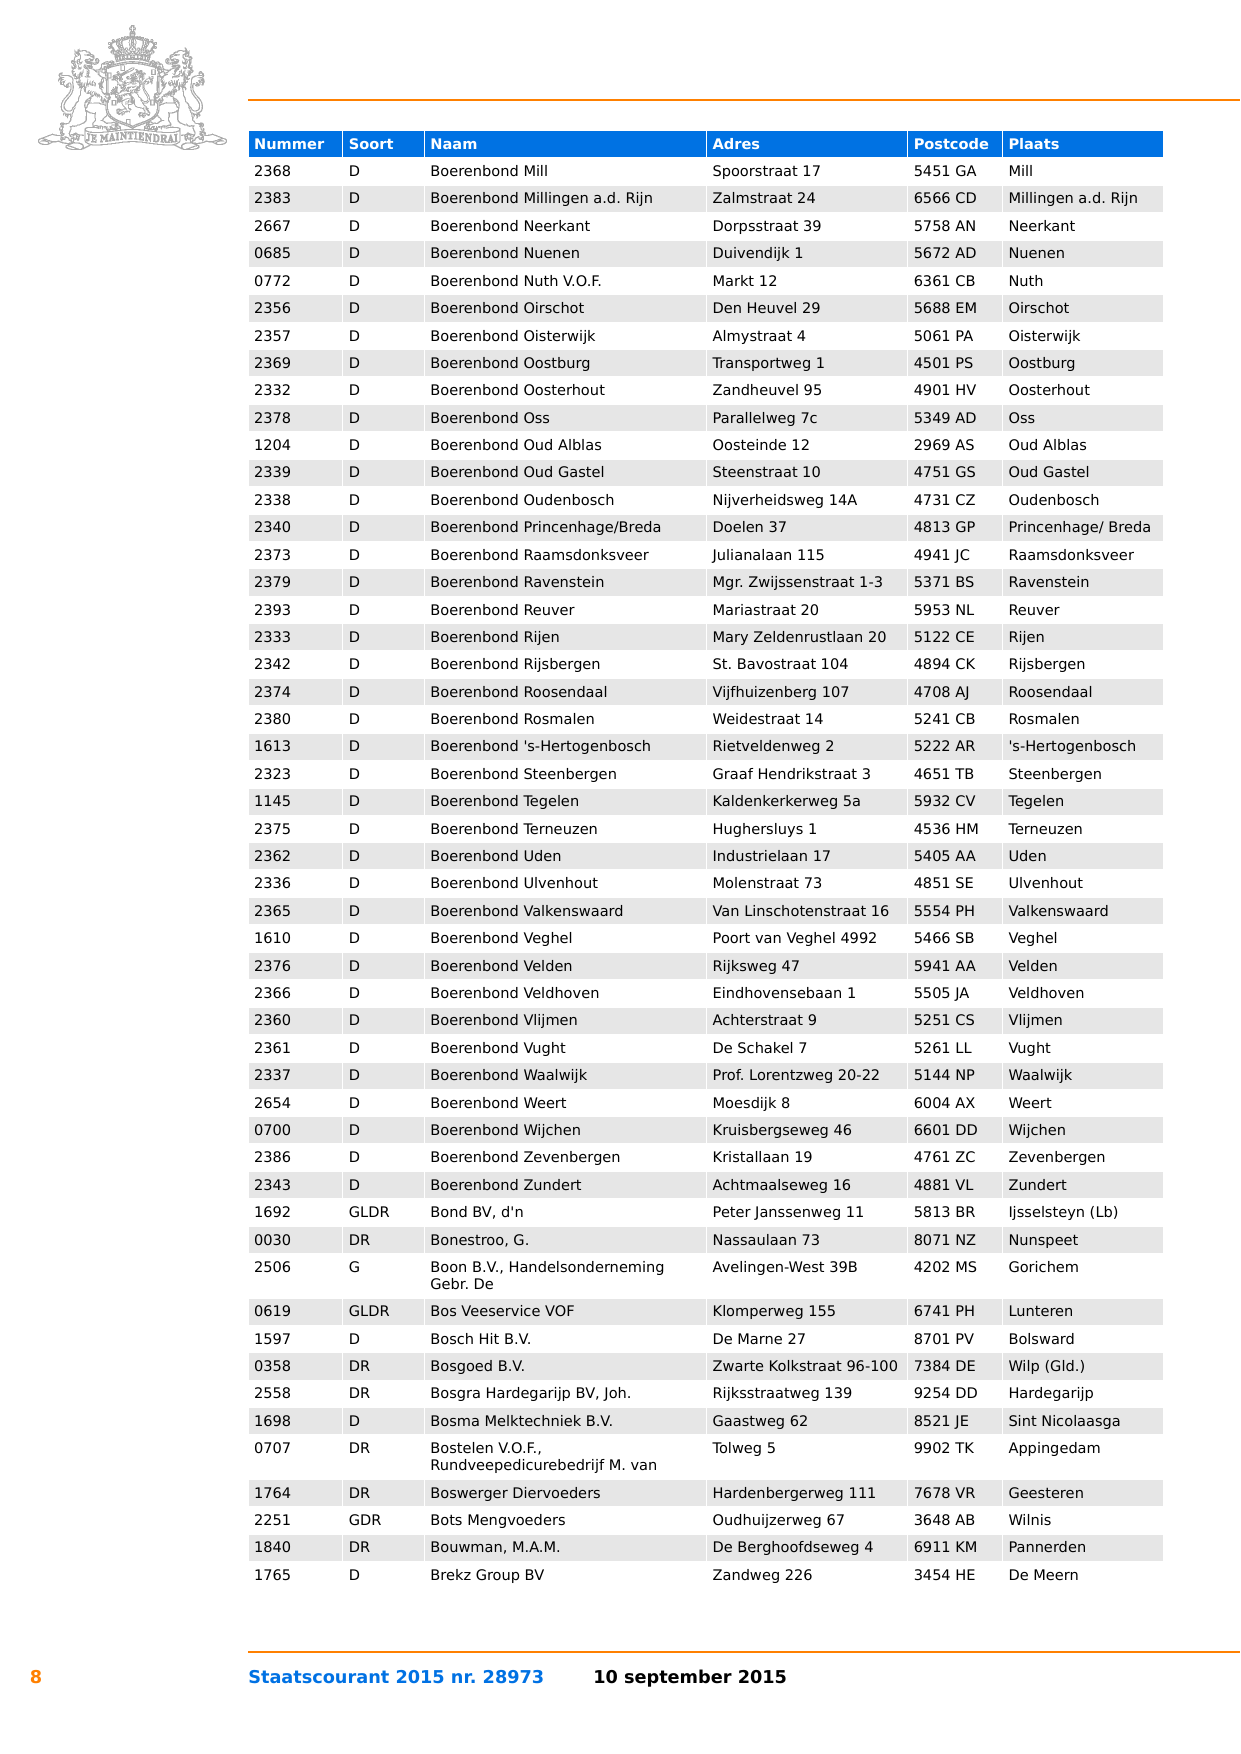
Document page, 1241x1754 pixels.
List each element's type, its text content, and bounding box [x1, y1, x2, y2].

table_cell 1597 [249, 1326, 342, 1352]
table_cell 's-Hertogenbosch [1003, 734, 1163, 760]
table_cell 2365 [249, 898, 342, 924]
table_cell Weert [1003, 1090, 1163, 1116]
table_cell Geesteren [1003, 1480, 1163, 1506]
table_cell 6741 PH [908, 1299, 1002, 1325]
table_cell 2323 [249, 761, 342, 787]
table_cell Lunteren [1003, 1299, 1163, 1325]
table_cell 5813 BR [908, 1199, 1002, 1226]
table_cell D [343, 186, 424, 212]
table_cell Tolweg 5 [707, 1436, 907, 1479]
table_cell GDR [343, 1507, 424, 1534]
table_cell Waalwijk [1003, 1063, 1163, 1089]
table_cell 4536 HM [908, 816, 1002, 842]
table_cell Boerenbond Roosendaal [425, 679, 706, 705]
table_cell 1764 [249, 1480, 342, 1506]
table_cell Boerenbond Mill [425, 158, 706, 185]
table_cell 4751 GS [908, 460, 1002, 486]
table_cell 2654 [249, 1090, 342, 1116]
table_cell Oosteinde 12 [707, 432, 907, 459]
table_cell Hardenbergerweg 111 [707, 1480, 907, 1506]
table_cell Rijen [1003, 624, 1163, 650]
table_cell 5371 BS [908, 569, 1002, 596]
table_cell 0619 [249, 1299, 342, 1325]
table_cell Wilnis [1003, 1507, 1163, 1534]
table_cell D [343, 1172, 424, 1198]
table_cell Oud Alblas [1003, 432, 1163, 459]
table_cell Industrielaan 17 [707, 843, 907, 869]
table_cell 2338 [249, 487, 342, 513]
table_cell Vlijmen [1003, 1008, 1163, 1034]
table_header Plaats [1003, 131, 1163, 157]
table_cell 2333 [249, 624, 342, 650]
table_cell 4761 ZC [908, 1145, 1002, 1171]
table_cell Oosterhout [1003, 378, 1163, 404]
table_cell Van Linschotenstraat 16 [707, 898, 907, 924]
table_cell 2362 [249, 843, 342, 869]
table_cell Velden [1003, 953, 1163, 979]
table_cell Boerenbond Millingen a.d. Rijn [425, 186, 706, 212]
table_cell 1840 [249, 1535, 342, 1561]
table_cell Ulvenhout [1003, 871, 1163, 897]
table_cell Veghel [1003, 925, 1163, 952]
table_cell 4941 JC [908, 542, 1002, 568]
table_cell Mariastraat 20 [707, 597, 907, 623]
table_cell Bonestroo, G. [425, 1227, 706, 1253]
table_cell Brekz Group BV [425, 1562, 706, 1588]
table_cell 5251 CS [908, 1008, 1002, 1034]
table_cell D [343, 1562, 424, 1588]
table_cell Bos Veeservice VOF [425, 1299, 706, 1325]
table_cell Boerenbond Nuenen [425, 241, 706, 267]
table_cell Duivendijk 1 [707, 241, 907, 267]
table_cell 7678 VR [908, 1480, 1002, 1506]
table_cell 2374 [249, 679, 342, 705]
table_cell Weidestraat 14 [707, 706, 907, 733]
table_cell 4851 SE [908, 871, 1002, 897]
table_cell Boerenbond Neerkant [425, 213, 706, 239]
table_cell 4894 CK [908, 651, 1002, 678]
table_cell Nassaulaan 73 [707, 1227, 907, 1253]
table_cell 4501 PS [908, 350, 1002, 376]
table_cell 6361 CB [908, 268, 1002, 294]
table_cell Spoorstraat 17 [707, 158, 907, 185]
table_cell 5953 NL [908, 597, 1002, 623]
table_cell Boerenbond Nuth V.O.F. [425, 268, 706, 294]
table_header Adres [707, 131, 907, 157]
table_cell 1692 [249, 1199, 342, 1226]
table_cell Bostelen V.O.F., Rundveepedicurebedrijf M. van [425, 1436, 706, 1479]
table_cell Kaldenkerkerweg 5a [707, 789, 907, 815]
table_cell 2376 [249, 953, 342, 979]
table_cell 5932 CV [908, 789, 1002, 815]
table_cell Hughersluys 1 [707, 816, 907, 842]
table_cell Boerenbond Princenhage/Breda [425, 515, 706, 541]
table_cell Tegelen [1003, 789, 1163, 815]
table_cell 6004 AX [908, 1090, 1002, 1116]
table_cell Boswerger Diervoeders [425, 1480, 706, 1506]
table_cell Bosgoed B.V. [425, 1353, 706, 1380]
table_cell Boerenbond Uden [425, 843, 706, 869]
table_cell Nuenen [1003, 241, 1163, 267]
table_cell Molenstraat 73 [707, 871, 907, 897]
table_cell 2332 [249, 378, 342, 404]
table_cell 2383 [249, 186, 342, 212]
table_cell Moesdijk 8 [707, 1090, 907, 1116]
table_cell Zevenbergen [1003, 1145, 1163, 1171]
table_cell Parallelweg 7c [707, 405, 907, 431]
table_cell D [343, 1090, 424, 1116]
table_cell Boerenbond Wijchen [425, 1117, 706, 1143]
table_cell 2337 [249, 1063, 342, 1089]
table_cell Oirschot [1003, 295, 1163, 322]
table_cell Bouwman, M.A.M. [425, 1535, 706, 1561]
table_cell 2373 [249, 542, 342, 568]
table_cell D [343, 405, 424, 431]
table_cell D [343, 734, 424, 760]
table_cell Boerenbond Veldhoven [425, 980, 706, 1007]
table_cell Boerenbond Ravenstein [425, 569, 706, 596]
table_cell D [343, 487, 424, 513]
table_cell 3454 HE [908, 1562, 1002, 1588]
table_cell D [343, 871, 424, 897]
table_cell Mary Zeldenrustlaan 20 [707, 624, 907, 650]
table_cell D [343, 515, 424, 541]
table_cell D [343, 1035, 424, 1061]
table_cell 4731 CZ [908, 487, 1002, 513]
table_cell 2343 [249, 1172, 342, 1198]
table_cell Bond BV, d'n [425, 1199, 706, 1226]
picture [38, 25, 227, 150]
table_cell 5144 NP [908, 1063, 1002, 1089]
table_cell Achtmaalseweg 16 [707, 1172, 907, 1198]
table_cell Vught [1003, 1035, 1163, 1061]
table_cell Almystraat 4 [707, 323, 907, 349]
table_cell D [343, 1063, 424, 1089]
table_cell D [343, 350, 424, 376]
table_cell 8701 PV [908, 1326, 1002, 1352]
table_cell Zandheuvel 95 [707, 378, 907, 404]
table_cell Uden [1003, 843, 1163, 869]
table_header Naam [425, 131, 706, 157]
table_header Nummer [249, 131, 342, 157]
table_cell 0685 [249, 241, 342, 267]
table_cell Bosch Hit B.V. [425, 1326, 706, 1352]
table_cell Oisterwijk [1003, 323, 1163, 349]
table_cell 5241 CB [908, 706, 1002, 733]
table_cell D [343, 268, 424, 294]
table_cell Boerenbond Oirschot [425, 295, 706, 322]
table_cell 9254 DD [908, 1381, 1002, 1407]
table_cell Julianalaan 115 [707, 542, 907, 568]
table_cell Valkenswaard [1003, 898, 1163, 924]
table_cell Wijchen [1003, 1117, 1163, 1143]
table_cell Boerenbond Tegelen [425, 789, 706, 815]
table_cell D [343, 1008, 424, 1034]
table_cell 3648 AB [908, 1507, 1002, 1534]
table_cell Gorichem [1003, 1254, 1163, 1297]
table_cell D [343, 295, 424, 322]
table_cell Boerenbond Zundert [425, 1172, 706, 1198]
table_cell Boerenbond Oud Alblas [425, 432, 706, 459]
table_cell 6566 CD [908, 186, 1002, 212]
table_cell 5451 GA [908, 158, 1002, 185]
table_cell 2340 [249, 515, 342, 541]
table_cell 2969 AS [908, 432, 1002, 459]
table_cell Zundert [1003, 1172, 1163, 1198]
table_cell Bosma Melktechniek B.V. [425, 1408, 706, 1434]
table_cell Boon B.V., Handelsonderneming Gebr. De [425, 1254, 706, 1297]
table_cell D [343, 789, 424, 815]
table_cell Boerenbond Veghel [425, 925, 706, 952]
table_cell 1765 [249, 1562, 342, 1588]
table_cell 6601 DD [908, 1117, 1002, 1143]
table_cell 2360 [249, 1008, 342, 1034]
table_cell Boerenbond Vught [425, 1035, 706, 1061]
table_cell D [343, 1117, 424, 1143]
table_cell D [343, 1408, 424, 1434]
table_cell Pannerden [1003, 1535, 1163, 1561]
table_cell Steenstraat 10 [707, 460, 907, 486]
table_cell 2369 [249, 350, 342, 376]
table_cell D [343, 241, 424, 267]
table_cell 5688 EM [908, 295, 1002, 322]
table_cell Kristallaan 19 [707, 1145, 907, 1171]
table_cell Kruisbergseweg 46 [707, 1117, 907, 1143]
table_cell Boerenbond Weert [425, 1090, 706, 1116]
table_cell Nunspeet [1003, 1227, 1163, 1253]
table_cell Steenbergen [1003, 761, 1163, 787]
table_cell 1145 [249, 789, 342, 815]
table_cell 2342 [249, 651, 342, 678]
table_cell DR [343, 1381, 424, 1407]
table_cell Markt 12 [707, 268, 907, 294]
table_cell Rijsbergen [1003, 651, 1163, 678]
table_cell D [343, 651, 424, 678]
table_cell Boerenbond Velden [425, 953, 706, 979]
table_cell Rietveldenweg 2 [707, 734, 907, 760]
table_cell D [343, 597, 424, 623]
table_cell 5672 AD [908, 241, 1002, 267]
table_cell 5261 LL [908, 1035, 1002, 1061]
table_cell D [343, 761, 424, 787]
table_cell Hardegarijp [1003, 1381, 1163, 1407]
table_cell 7384 DE [908, 1353, 1002, 1380]
table_cell 9902 TK [908, 1436, 1002, 1479]
table_cell Oudenbosch [1003, 487, 1163, 513]
table_cell G [343, 1254, 424, 1297]
table_cell Oss [1003, 405, 1163, 431]
table_cell GLDR [343, 1299, 424, 1325]
table_cell 2558 [249, 1381, 342, 1407]
table_cell D [343, 706, 424, 733]
table_cell 4202 MS [908, 1254, 1002, 1297]
table_cell 2356 [249, 295, 342, 322]
table_cell 2379 [249, 569, 342, 596]
table_cell D [343, 158, 424, 185]
table_cell De Schakel 7 [707, 1035, 907, 1061]
table_cell 2357 [249, 323, 342, 349]
table_cell 5405 AA [908, 843, 1002, 869]
table_cell Wilp (Gld.) [1003, 1353, 1163, 1380]
table_cell Zwarte Kolkstraat 96-100 [707, 1353, 907, 1380]
table_cell Boerenbond Oud Gastel [425, 460, 706, 486]
table_cell Rijksstraatweg 139 [707, 1381, 907, 1407]
table_cell Nuth [1003, 268, 1163, 294]
table_cell 2375 [249, 816, 342, 842]
table_cell Millingen a.d. Rijn [1003, 186, 1163, 212]
table_cell D [343, 953, 424, 979]
table_cell 4708 AJ [908, 679, 1002, 705]
table_cell Boerenbond Steenbergen [425, 761, 706, 787]
table_cell 2361 [249, 1035, 342, 1061]
table_cell Rosmalen [1003, 706, 1163, 733]
table_cell 2380 [249, 706, 342, 733]
table_cell Bolsward [1003, 1326, 1163, 1352]
table_cell DR [343, 1353, 424, 1380]
table_cell Sint Nicolaasga [1003, 1408, 1163, 1434]
table_cell 2368 [249, 158, 342, 185]
table_cell DR [343, 1227, 424, 1253]
table_cell D [343, 542, 424, 568]
table_cell Transportweg 1 [707, 350, 907, 376]
table_cell Vijfhuizenberg 107 [707, 679, 907, 705]
table_cell Graaf Hendrikstraat 3 [707, 761, 907, 787]
table_cell D [343, 378, 424, 404]
table_cell 0772 [249, 268, 342, 294]
table_header Soort [343, 131, 424, 157]
table_cell 5349 AD [908, 405, 1002, 431]
table_cell 1610 [249, 925, 342, 952]
table_cell Princenhage/ Breda [1003, 515, 1163, 541]
table_cell Eindhovensebaan 1 [707, 980, 907, 1007]
table_cell 5554 PH [908, 898, 1002, 924]
table_cell De Meern [1003, 1562, 1163, 1588]
table_cell 2339 [249, 460, 342, 486]
table_cell Boerenbond Zevenbergen [425, 1145, 706, 1171]
table_cell Mgr. Zwijssenstraat 1-3 [707, 569, 907, 596]
table_cell Boerenbond Oosterhout [425, 378, 706, 404]
table_cell 5758 AN [908, 213, 1002, 239]
table_cell 2667 [249, 213, 342, 239]
table_cell 4881 VL [908, 1172, 1002, 1198]
table_cell Boerenbond Oss [425, 405, 706, 431]
table_cell Mill [1003, 158, 1163, 185]
table_cell D [343, 898, 424, 924]
table_cell 5222 AR [908, 734, 1002, 760]
table_cell D [343, 1145, 424, 1171]
table_cell 1613 [249, 734, 342, 760]
table_cell Neerkant [1003, 213, 1163, 239]
table_cell Appingedam [1003, 1436, 1163, 1479]
table_cell Veldhoven [1003, 980, 1163, 1007]
table_cell GLDR [343, 1199, 424, 1226]
table_cell D [343, 980, 424, 1007]
table_cell 5505 JA [908, 980, 1002, 1007]
table_cell Nijverheidsweg 14A [707, 487, 907, 513]
table_cell 2506 [249, 1254, 342, 1297]
table_cell 8071 NZ [908, 1227, 1002, 1253]
table_cell 1204 [249, 432, 342, 459]
table_cell 8521 JE [908, 1408, 1002, 1434]
table_cell 4813 GP [908, 515, 1002, 541]
table_cell Roosendaal [1003, 679, 1163, 705]
table_cell Zandweg 226 [707, 1562, 907, 1588]
table_cell St. Bavostraat 104 [707, 651, 907, 678]
table_cell 2393 [249, 597, 342, 623]
table_cell DR [343, 1480, 424, 1506]
table_cell Terneuzen [1003, 816, 1163, 842]
table_cell D [343, 213, 424, 239]
table_cell 5061 PA [908, 323, 1002, 349]
table_cell Prof. Lorentzweg 20-22 [707, 1063, 907, 1089]
table_cell Boerenbond Reuver [425, 597, 706, 623]
table_cell 1698 [249, 1408, 342, 1434]
table_cell 2378 [249, 405, 342, 431]
table_cell Boerenbond Raamsdonksveer [425, 542, 706, 568]
table_cell D [343, 925, 424, 952]
table_cell Reuver [1003, 597, 1163, 623]
table_cell Bots Mengvoeders [425, 1507, 706, 1534]
table_cell Boerenbond Rijsbergen [425, 651, 706, 678]
table_cell Ijsselsteyn (Lb) [1003, 1199, 1163, 1226]
table_cell Doelen 37 [707, 515, 907, 541]
table_cell Zalmstraat 24 [707, 186, 907, 212]
table_cell 2366 [249, 980, 342, 1007]
table_cell Boerenbond Valkenswaard [425, 898, 706, 924]
table_cell D [343, 843, 424, 869]
table_cell 5122 CE [908, 624, 1002, 650]
table_cell 0700 [249, 1117, 342, 1143]
table_cell Avelingen-West 39B [707, 1254, 907, 1297]
table_cell 5466 SB [908, 925, 1002, 952]
table_cell Oudhuijzerweg 67 [707, 1507, 907, 1534]
table_cell Boerenbond Rijen [425, 624, 706, 650]
table_cell Poort van Veghel 4992 [707, 925, 907, 952]
table_header Postcode [908, 131, 1002, 157]
table_cell 0707 [249, 1436, 342, 1479]
table_cell 4651 TB [908, 761, 1002, 787]
table_cell D [343, 460, 424, 486]
table_cell D [343, 624, 424, 650]
table_cell 6911 KM [908, 1535, 1002, 1561]
table_cell D [343, 323, 424, 349]
table_cell Rijksweg 47 [707, 953, 907, 979]
table_cell Boerenbond Ulvenhout [425, 871, 706, 897]
table_cell Raamsdonksveer [1003, 542, 1163, 568]
table_cell Boerenbond Oostburg [425, 350, 706, 376]
table_cell D [343, 1326, 424, 1352]
table_cell De Marne 27 [707, 1326, 907, 1352]
table_cell DR [343, 1535, 424, 1561]
table_cell Den Heuvel 29 [707, 295, 907, 322]
table_cell Boerenbond Terneuzen [425, 816, 706, 842]
table_cell Achterstraat 9 [707, 1008, 907, 1034]
table_cell Boerenbond Vlijmen [425, 1008, 706, 1034]
table_cell 2251 [249, 1507, 342, 1534]
table_cell D [343, 569, 424, 596]
table_cell 4901 HV [908, 378, 1002, 404]
table_cell Dorpsstraat 39 [707, 213, 907, 239]
table_cell Ravenstein [1003, 569, 1163, 596]
table_cell Oud Gastel [1003, 460, 1163, 486]
table_cell 2336 [249, 871, 342, 897]
table_cell 0030 [249, 1227, 342, 1253]
table_cell Boerenbond Rosmalen [425, 706, 706, 733]
table_cell Peter Janssenweg 11 [707, 1199, 907, 1226]
table_cell 0358 [249, 1353, 342, 1380]
table_cell Boerenbond Oisterwijk [425, 323, 706, 349]
table_cell Bosgra Hardegarijp BV, Joh. [425, 1381, 706, 1407]
table_cell Gaastweg 62 [707, 1408, 907, 1434]
table_cell Boerenbond Oudenbosch [425, 487, 706, 513]
table_cell D [343, 816, 424, 842]
table_cell Oostburg [1003, 350, 1163, 376]
table_cell D [343, 432, 424, 459]
table_cell Boerenbond 's-Hertogenbosch [425, 734, 706, 760]
table_cell 5941 AA [908, 953, 1002, 979]
table_cell Klomperweg 155 [707, 1299, 907, 1325]
table_cell 2386 [249, 1145, 342, 1171]
table_cell De Berghoofdseweg 4 [707, 1535, 907, 1561]
table_cell DR [343, 1436, 424, 1479]
table_cell D [343, 679, 424, 705]
table_cell Boerenbond Waalwijk [425, 1063, 706, 1089]
